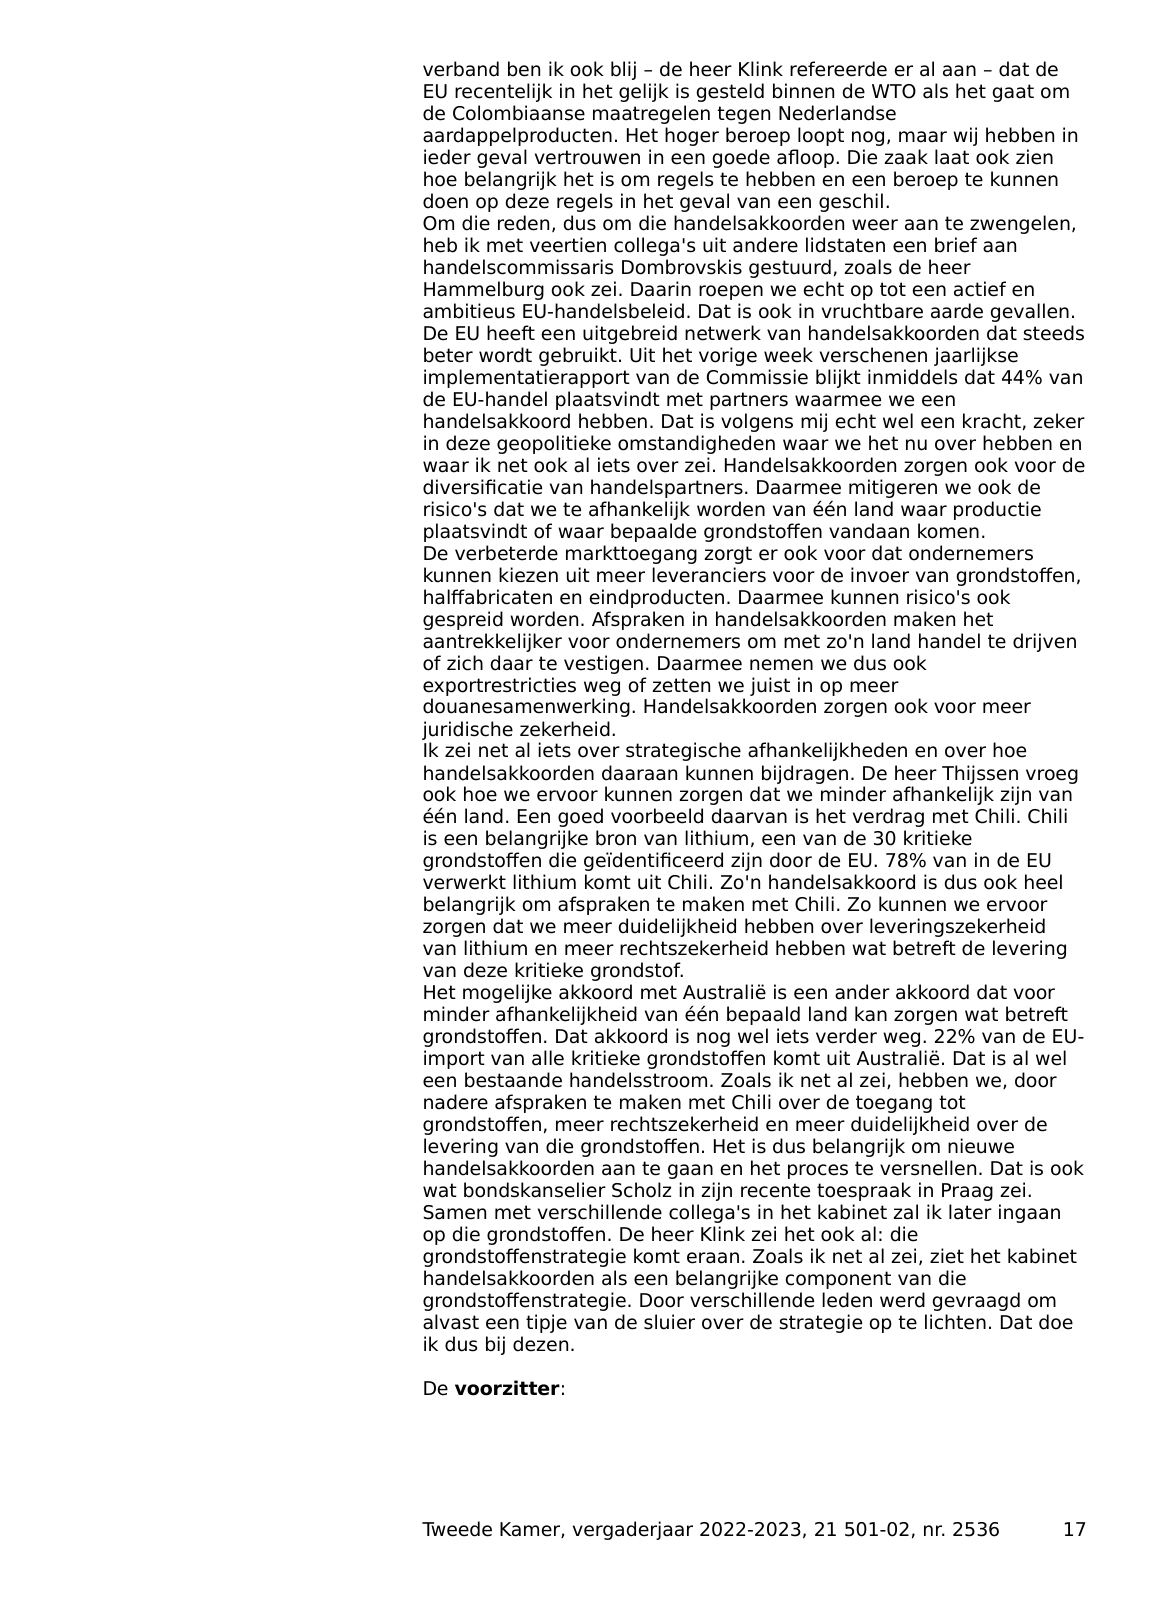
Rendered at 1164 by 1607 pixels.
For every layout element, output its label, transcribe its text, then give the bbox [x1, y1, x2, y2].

text De verbeterde markttoegang zorgt er ook voor dat ondernemers kunnen kiezen uit meer leveranciers voor de invoer van grondstoffen, halffabricaten en eindproducten. Daarmee kunnen risico's ook gespreid worden. Afspraken in handelsakkoorden maken het aantrekkelijker voor ondernemers om met zo'n land handel te drijven of zich daar te vestigen. Daarmee nemen we dus ook exportrestricties weg of zetten we juist in op meer douanesamenwerking. Handelsakkoorden zorgen ook voor meer juridische zekerheid. [422, 543, 1087, 740]
text De EU heeft een uitgebreid netwerk van handelsakkoorden dat steeds beter wordt gebruikt. Uit het vorige week verschenen jaarlijkse implementatierapport van de Commissie blijkt inmiddels dat 44% van de EU-handel plaatsvindt met partners waarmee we een handelsakkoord hebben. Dat is volgens mij echt wel een kracht, zeker in deze geopolitieke omstandigheden waar we het nu over hebben en waar ik net ook al iets over zei. Handelsakkoorden zorgen ook voor de diversificatie van handelspartners. Daarmee mitigeren we ook de risico's dat we te afhankelijk worden van één land waar productie plaatsvindt of waar bepaalde grondstoffen vandaan komen. [422, 323, 1087, 543]
text Om die reden, dus om die handelsakkoorden weer aan te zwengelen, heb ik met veertien collega's uit andere lidstaten een brief aan handelscommissaris Dombrovskis gestuurd, zoals de heer Hammelburg ook zei. Daarin roepen we echt op tot een actief en ambitieus EU-handelsbeleid. Dat is ook in vruchtbare aarde gevallen. [422, 213, 1087, 323]
text verband ben ik ook blij – de heer Klink refereerde er al aan – dat de EU recentelijk in het gelijk is gesteld binnen de WTO als het gaat om de Colombiaanse maatregelen tegen Nederlandse aardappelproducten. Het hoger beroep loopt nog, maar wij hebben in ieder geval vertrouwen in een goede afloop. Die zaak laat ook zien hoe belangrijk het is om regels te hebben en een beroep te kunnen doen op deze regels in het geval van een geschil. [422, 59, 1087, 213]
text Ik zei net al iets over strategische afhankelijkheden en over hoe handelsakkoorden daaraan kunnen bijdragen. De heer Thijssen vroeg ook hoe we ervoor kunnen zorgen dat we minder afhankelijk zijn van één land. Een goed voorbeeld daarvan is het verdrag met Chili. Chili is een belangrijke bron van lithium, een van de 30 kritieke grondstoffen die geïdentificeerd zijn door de EU. 78% van in de EU verwerkt lithium komt uit Chili. Zo'n handelsakkoord is dus ook heel belangrijk om afspraken te maken met Chili. Zo kunnen we ervoor zorgen dat we meer duidelijkheid hebben over leveringszekerheid van lithium en meer rechtszekerheid hebben wat betreft de levering van deze kritieke grondstof. [422, 740, 1087, 982]
text De voorzitter: [422, 1378, 1087, 1400]
text Het mogelijke akkoord met Australië is een ander akkoord dat voor minder afhankelijkheid van één bepaald land kan zorgen wat betreft grondstoffen. Dat akkoord is nog wel iets verder weg. 22% van de EU-import van alle kritieke grondstoffen komt uit Australië. Dat is al wel een bestaande handelsstroom. Zoals ik net al zei, hebben we, door nadere afspraken te maken met Chili over de toegang tot grondstoffen, meer rechtszekerheid en meer duidelijkheid over de levering van die grondstoffen. Het is dus belangrijk om nieuwe handelsakkoorden aan te gaan en het proces te versnellen. Dat is ook wat bondskanselier Scholz in zijn recente toespraak in Praag zei. Samen met verschillende collega's in het kabinet zal ik later ingaan op die grondstoffen. De heer Klink zei het ook al: die grondstoffenstrategie komt eraan. Zoals ik net al zei, ziet het kabinet handelsakkoorden als een belangrijke component van die grondstoffenstrategie. Door verschillende leden werd gevraagd om alvast een tipje van de sluier over de strategie op te lichten. Dat doe ik dus bij dezen. [422, 982, 1087, 1356]
